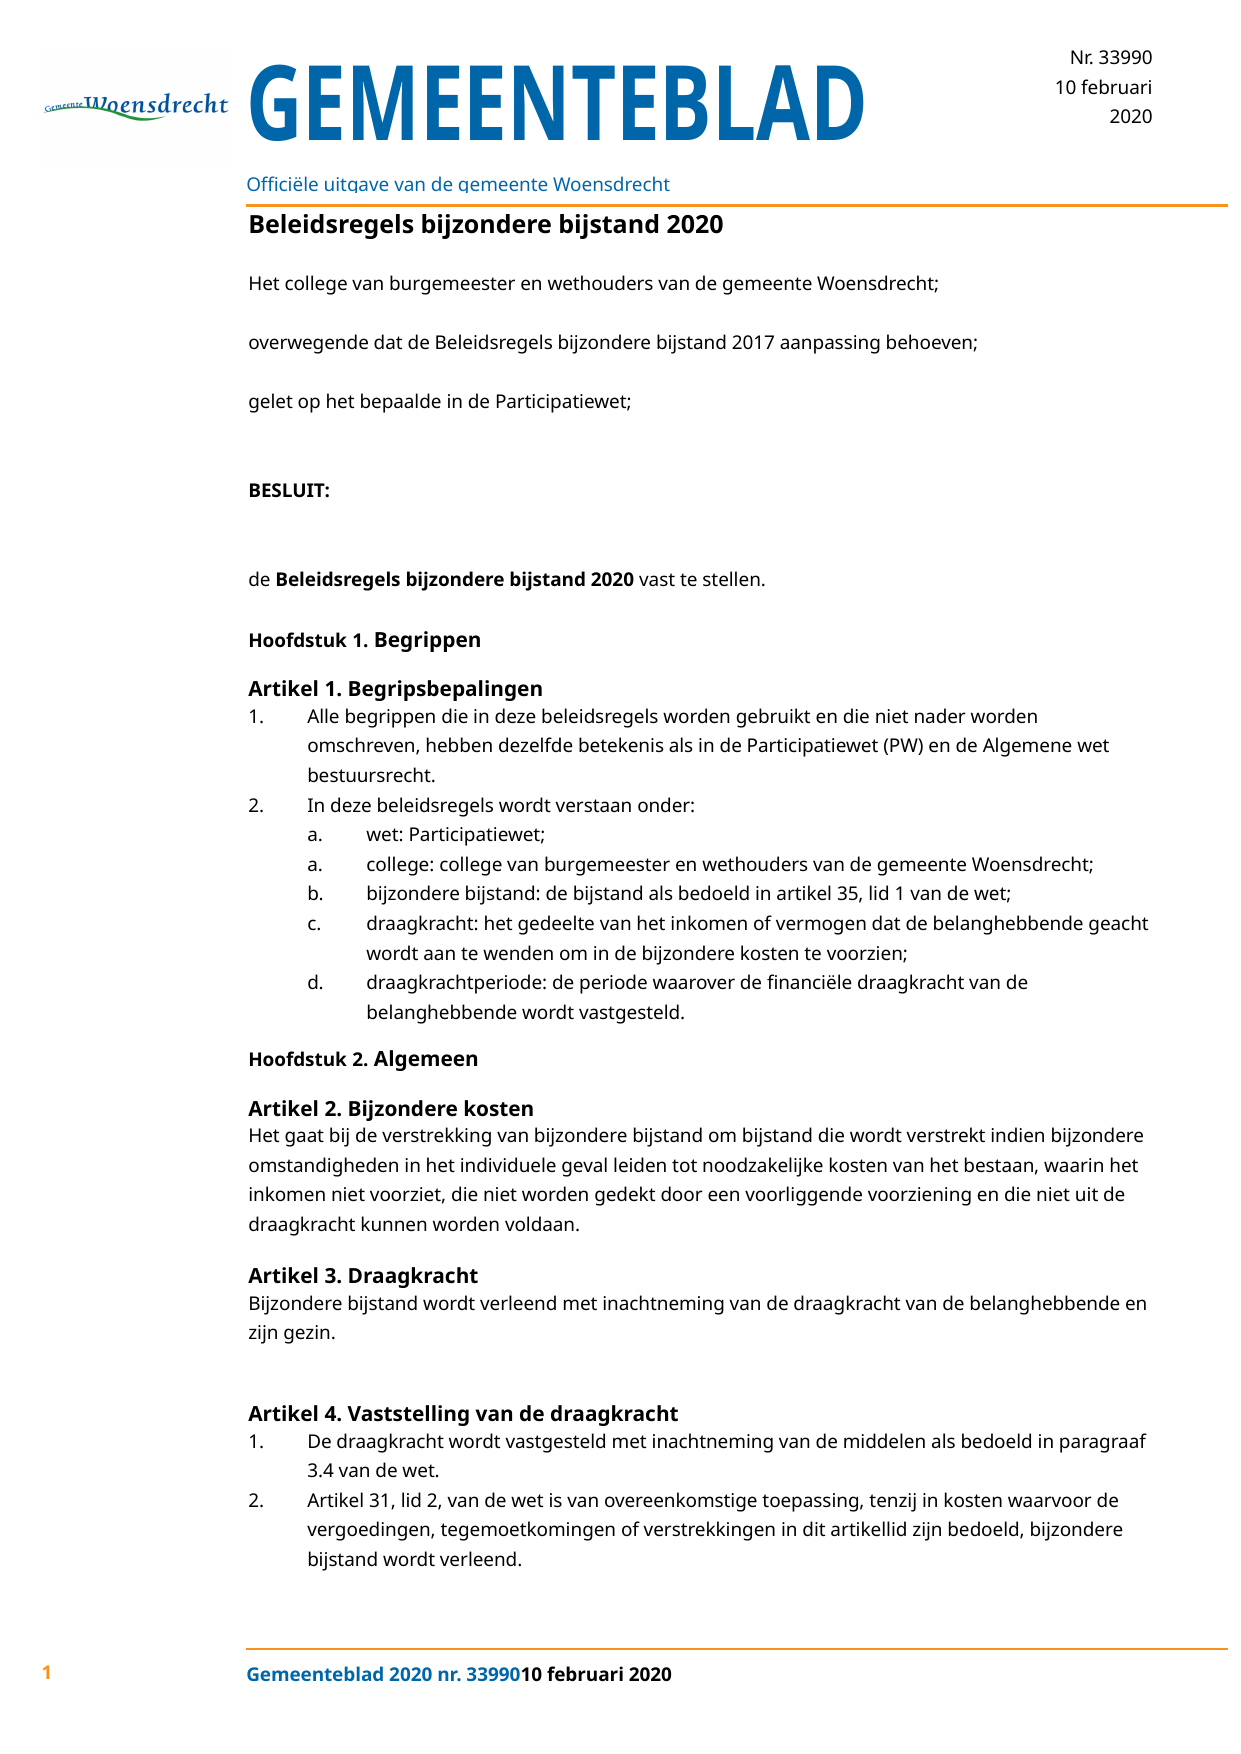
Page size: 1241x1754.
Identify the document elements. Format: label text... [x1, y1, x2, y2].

text Artikel 1. Begripsbepalingen [248, 674, 1152, 703]
text Bijzondere bijstand wordt verleend met inachtneming van de draagkracht van de belanghebbende en zijn gezin. [248, 1290, 1152, 1345]
list Artikel 31, lid 2, van de wet is van overeenkomstige toepassing, tenzij in kosten waarvoor de vergoedingen, tegemoetkomingen of verstrekkingen in dit artikellid zijn bedoeld, bijzondere bijstand wordt verleend. [248, 1487, 1152, 1572]
text Artikel 3. Draagkracht [248, 1261, 1152, 1290]
list college: college van burgemeester en wethouders van de gemeente Woensdrecht; [307, 851, 1152, 877]
text Artikel 4. Vaststelling van de draagkracht [248, 1399, 1152, 1428]
list De draagkracht wordt vastgesteld met inachtneming van de middelen als bedoeld in paragraaf 3.4 van de wet. [248, 1428, 1152, 1483]
list In deze beleidsregels wordt verstaan onder: [248, 792, 1152, 817]
list bijzondere bijstand: de bijstand als bedoeld in artikel 35, lid 1 van de wet; [307, 881, 1152, 906]
text Het gaat bij de verstrekking van bijzondere bijstand om bijstand die wordt verstrekt indien bijzondere omstandigheden in het individuele geval leiden tot noodzakelijke kosten van het bestaan, waarin het inkomen niet voorziet, die niet worden gedekt door een voorliggende voorziening en die niet uit de draagkracht kunnen worden voldaan. [248, 1122, 1152, 1237]
text BESLUIT: [248, 477, 1152, 503]
text Hoofdstuk 2. Algemeen [248, 1044, 1152, 1073]
list draagkracht: het gedeelte van het inkomen of vermogen dat de belanghebbende geacht wordt aan te wenden om in de bijzondere kosten te voorzien; [307, 910, 1152, 965]
text overwegende dat de Beleidsregels bijzondere bijstand 2017 aanpassing behoeven; [248, 329, 1152, 355]
list wet: Participatiewet; [307, 821, 1152, 847]
list draagkrachtperiode: de periode waarover de financiële draagkracht van de belanghebbende wordt vastgesteld. [307, 969, 1152, 1024]
text Artikel 2. Bijzondere kosten [248, 1094, 1152, 1122]
text Het college van burgemeester en wethouders van de gemeente Woensdrecht; [248, 270, 1152, 296]
text de Beleidsregels bijzondere bijstand 2020 vast te stellen. [248, 566, 1152, 592]
text gelet op het bepaalde in de Participatiewet; [248, 389, 1152, 414]
list Alle begrippen die in deze beleidsregels worden gebruikt en die niet nader worden omschreven, hebben dezelfde betekenis als in de Participatiewet (PW) en de Algemene wet bestuursrecht. [248, 703, 1152, 788]
picture [41, 47, 231, 172]
text Hoofdstuk 1. Begrippen [248, 625, 1152, 654]
text Beleidsregels bijzondere bijstand 2020 [248, 207, 1152, 241]
